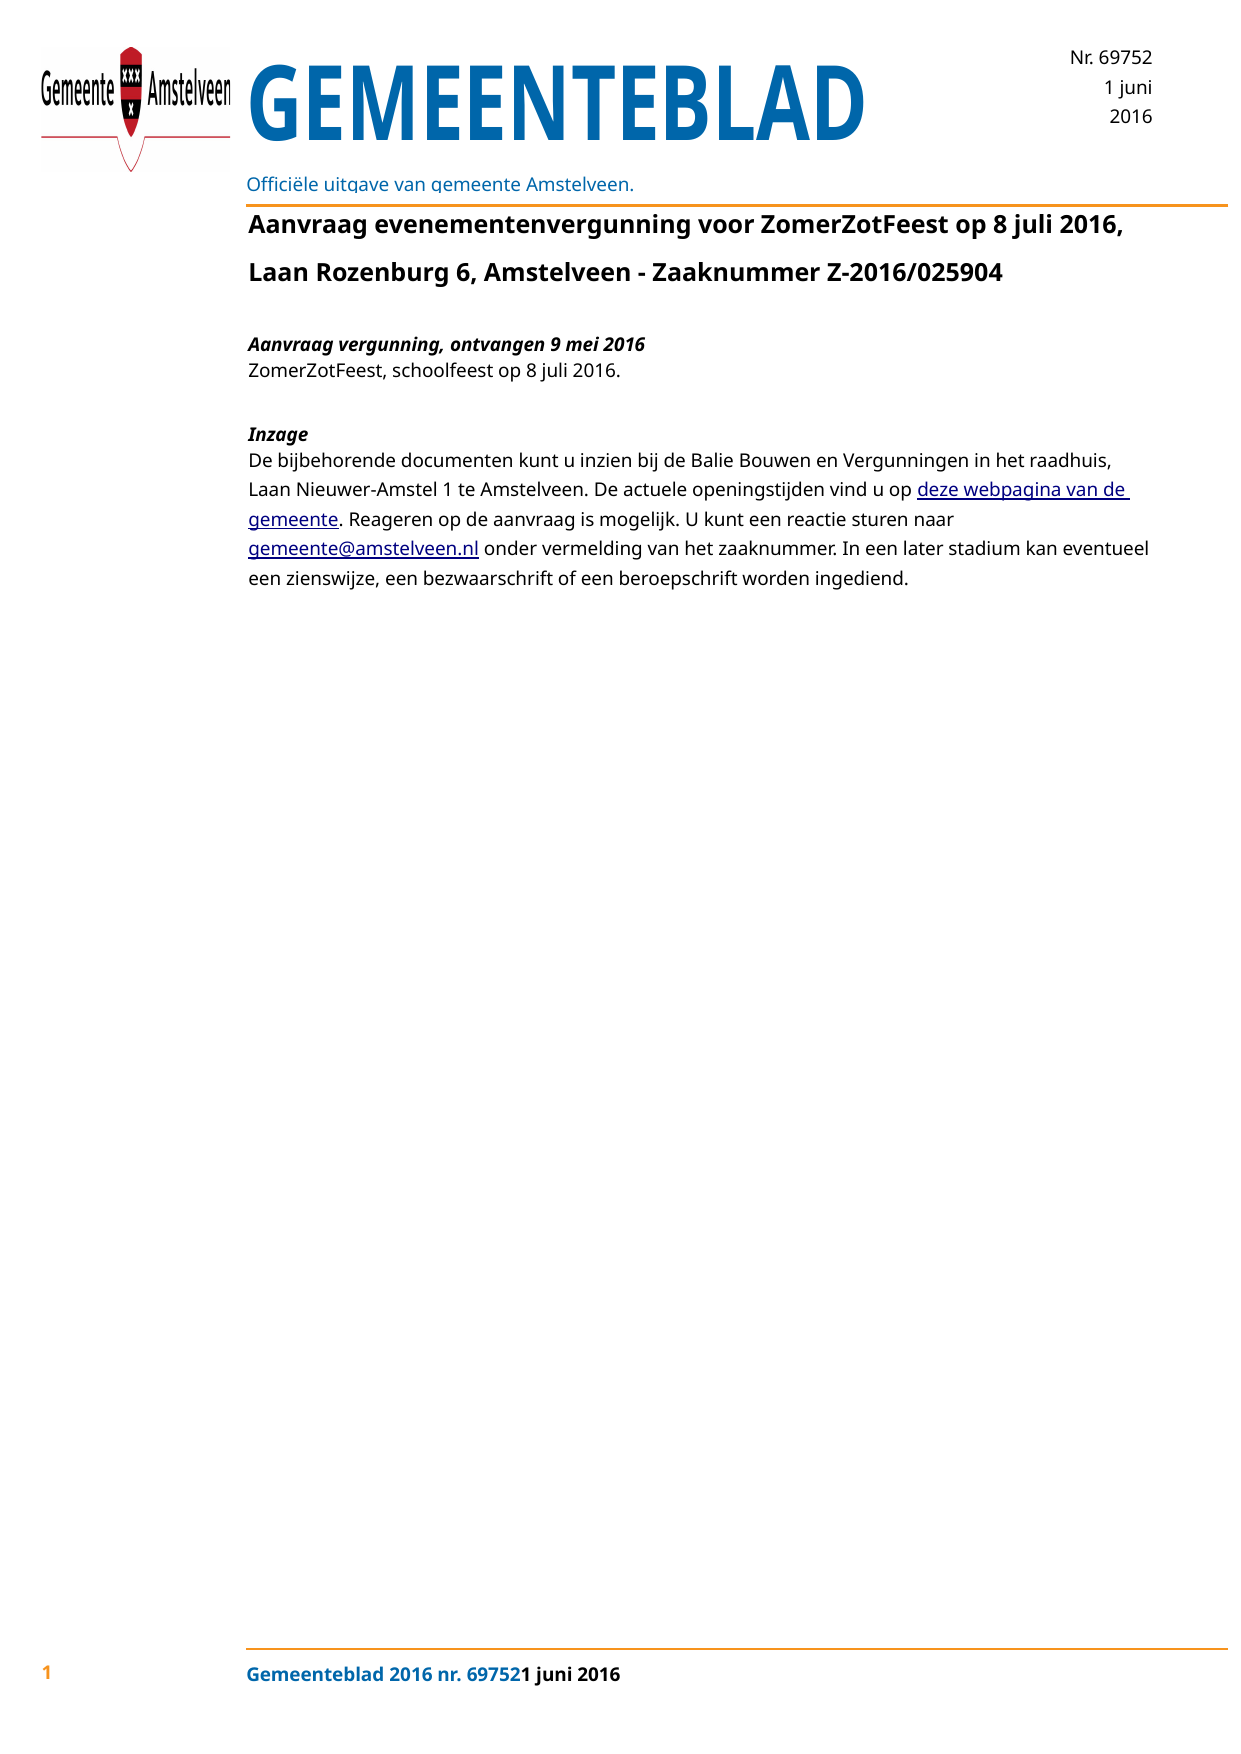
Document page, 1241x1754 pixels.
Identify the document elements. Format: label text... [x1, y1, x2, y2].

text Aanvraag vergunning, ontvangen 9 mei 2016 [248, 331, 1152, 357]
text Aanvraag evenementenvergunning voor ZomerZotFeest op 8 juli 2016, Laan Rozenburg 6, Amstelveen - Zaaknummer Z-2016/025904 [248, 207, 1152, 288]
text Inzage [248, 421, 1152, 447]
picture [41, 47, 231, 172]
text De bijbehorende documenten kunt u inzien bij de Balie Bouwen en Vergunningen in het raadhuis, Laan Nieuwer-Amstel 1 te Amstelveen. De actuele openingstijden vind u op deze webpagina van de gemeente. Reageren op de aanvraag is mogelijk. U kunt een reactie sturen naar gemeente@amstelveen.nl onder vermelding van het zaaknummer. In een later stadium kan eventueel een zienswijze, een bezwaarschrift of een beroepschrift worden ingediend. [248, 447, 1152, 591]
text ZomerZotFeest, schoolfeest op 8 juli 2016. [248, 357, 1152, 383]
